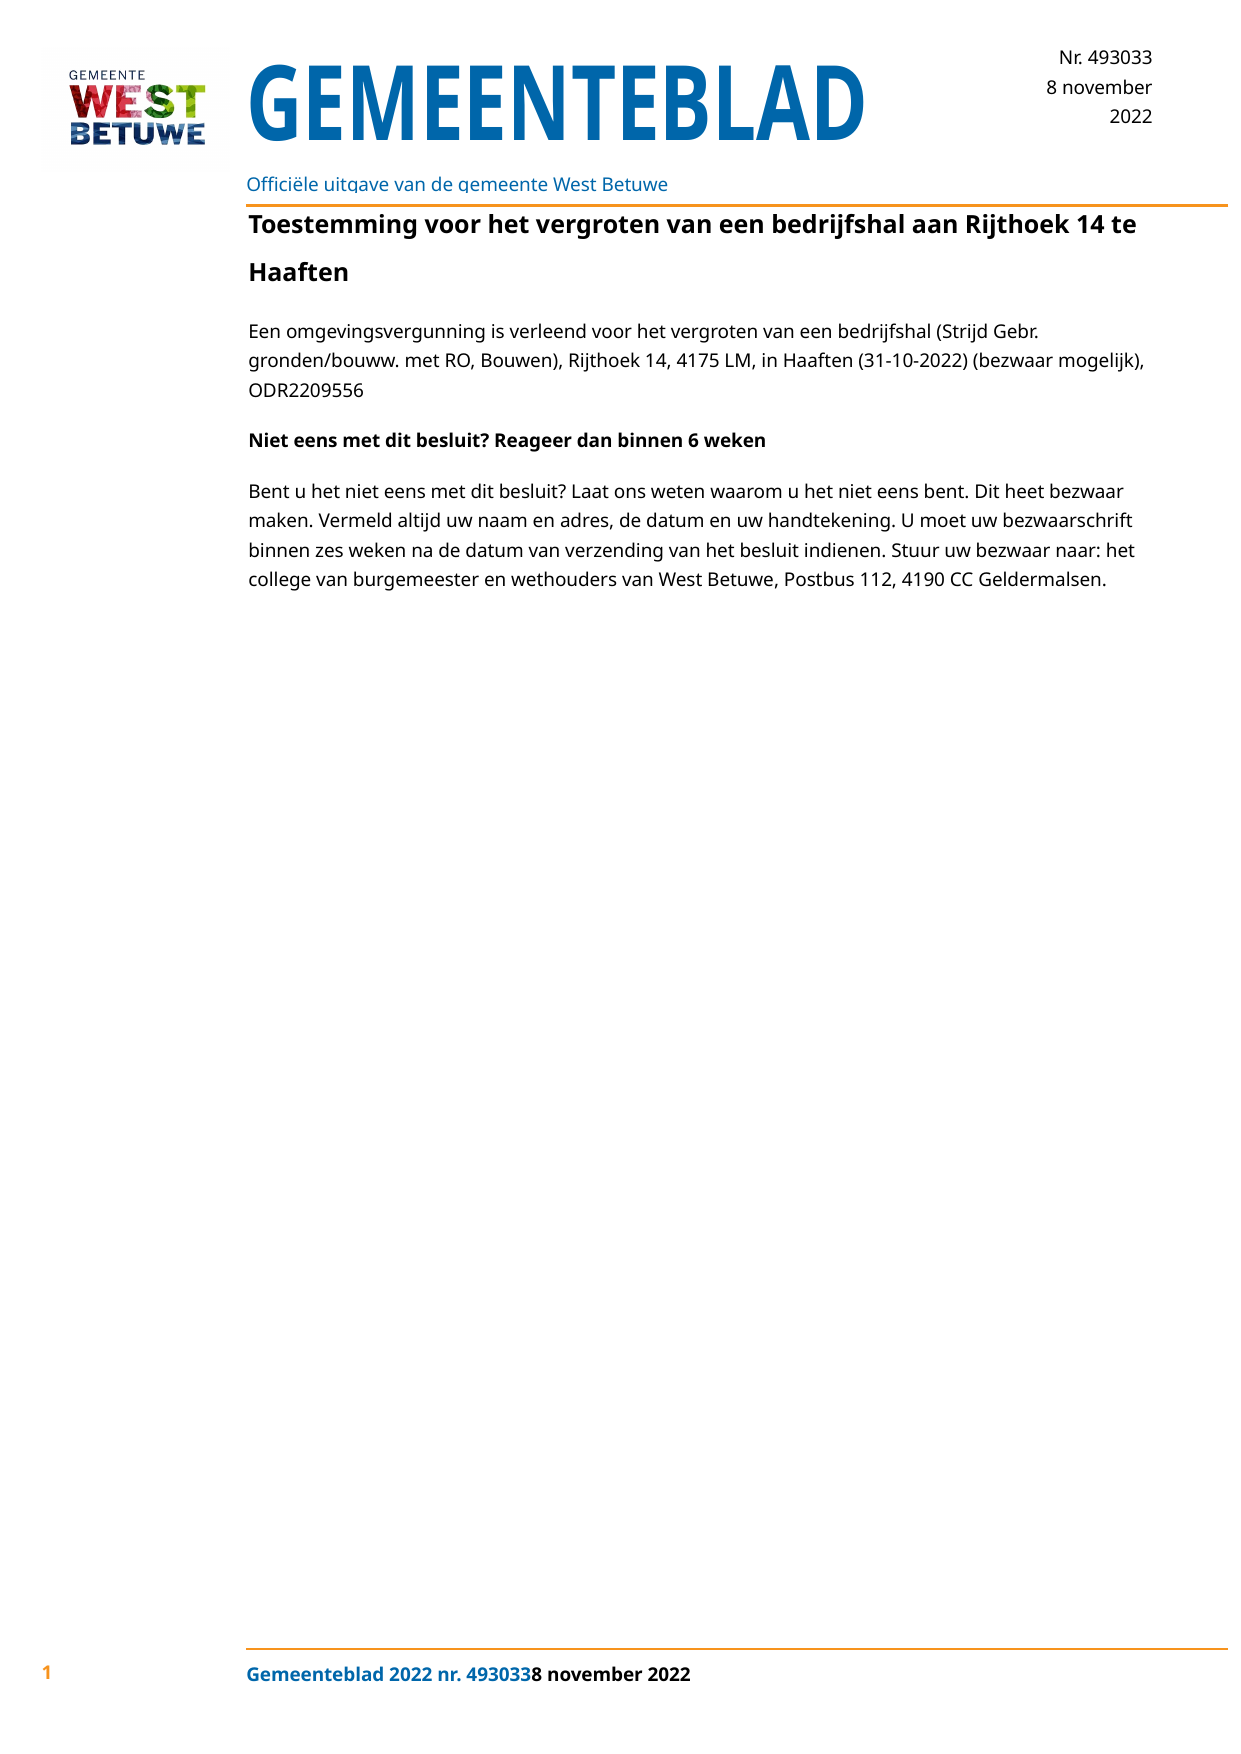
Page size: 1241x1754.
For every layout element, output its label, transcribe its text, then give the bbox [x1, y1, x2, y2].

text Niet eens met dit besluit? Reageer dan binnen 6 weken [248, 427, 1152, 453]
text Een omgevingsvergunning is verleend voor het vergroten van een bedrijfshal (Strijd Gebr. gronden/bouww. met RO, Bouwen), Rijthoek 14, 4175 LM, in Haaften (31-10-2022) (bezwaar mogelijk), ODR2209556 [248, 318, 1152, 403]
text Bent u het niet eens met dit besluit? Laat ons weten waarom u het niet eens bent. Dit heet bezwaar maken. Vermeld altijd uw naam en adres, de datum en uw handtekening. U moet uw bezwaarschrift binnen zes weken na de datum van verzending van het besluit indienen. Stuur uw bezwaar naar: het college van burgemeester en wethouders van West Betuwe, Postbus 112, 4190 CC Geldermalsen. [248, 478, 1152, 592]
text Toestemming voor het vergroten van een bedrijfshal aan Rijthoek 14 te Haaften [248, 207, 1152, 288]
picture [41, 47, 231, 172]
